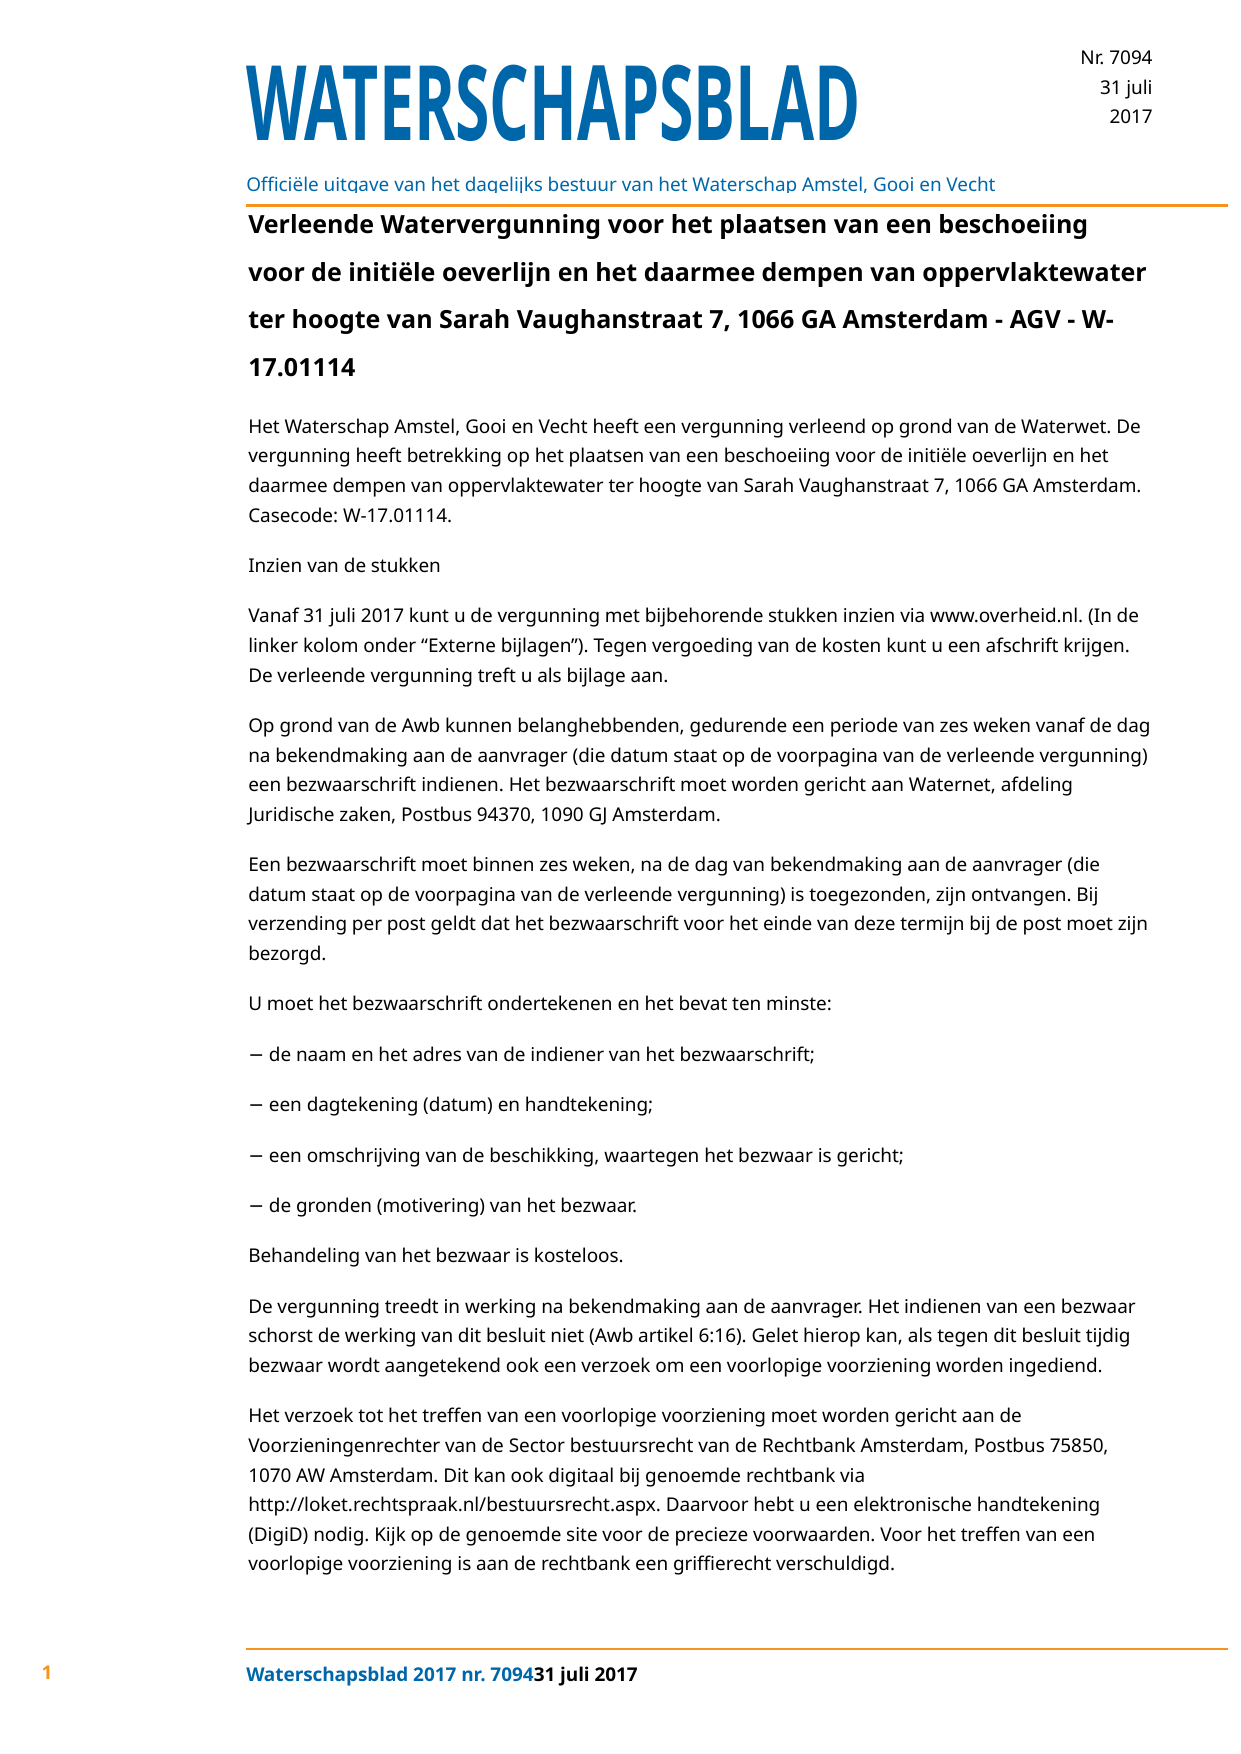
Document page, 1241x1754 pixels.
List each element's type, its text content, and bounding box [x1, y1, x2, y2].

text Op grond van de Awb kunnen belanghebbenden, gedurende een periode van zes weken vanaf de dag na bekendmaking aan de aanvrager (die datum staat op de voorpagina van de verleende vergunning) een bezwaarschrift indienen. Het bezwaarschrift moet worden gericht aan Waternet, afdeling Juridische zaken, Postbus 94370, 1090 GJ Amsterdam. [248, 712, 1152, 827]
text − de naam en het adres van de indiener van het bezwaarschrift; [248, 1041, 1152, 1067]
text Vanaf 31 juli 2017 kunt u de vergunning met bijbehorende stukken inzien via www.overheid.nl. (In de linker kolom onder “Externe bijlagen”). Tegen vergoeding van de kosten kunt u een afschrift krijgen. De verleende vergunning treft u als bijlage aan. [248, 603, 1152, 688]
text U moet het bezwaarschrift ondertekenen en het bevat ten minste: [248, 991, 1152, 1016]
text Behandeling van het bezwaar is kosteloos. [248, 1243, 1152, 1268]
text Het Waterschap Amstel, Gooi en Vecht heeft een vergunning verleend op grond van de Waterwet. De vergunning heeft betrekking op het plaatsen van een beschoeiing voor de initiële oeverlijn en het daarmee dempen van oppervlaktewater ter hoogte van Sarah Vaughanstraat 7, 1066 GA Amsterdam. Casecode: W-17.01114. [248, 413, 1152, 528]
picture [41, 47, 231, 172]
text De vergunning treedt in werking na bekendmaking aan de aanvrager. Het indienen van een bezwaar schorst de werking van dit besluit niet (Awb artikel 6:16). Gelet hierop kan, als tegen dit besluit tijdig bezwaar wordt aangetekend ook een verzoek om een voorlopige voorziening worden ingediend. [248, 1293, 1152, 1378]
text − de gronden (motivering) van het bezwaar. [248, 1192, 1152, 1218]
text Inzien van de stukken [248, 552, 1152, 578]
text − een omschrijving van de beschikking, waartegen het bezwaar is gericht; [248, 1142, 1152, 1168]
text Een bezwaarschrift moet binnen zes weken, na de dag van bekendmaking aan de aanvrager (die datum staat op de voorpagina van de verleende vergunning) is toegezonden, zijn ontvangen. Bij verzending per post geldt dat het bezwaarschrift voor het einde van deze termijn bij de post moet zijn bezorgd. [248, 851, 1152, 966]
text Verleende Watervergunning voor het plaatsen van een beschoeiing voor de initiële oeverlijn en het daarmee dempen van oppervlaktewater ter hoogte van Sarah Vaughanstraat 7, 1066 GA Amsterdam - AGV - W-17.01114 [248, 207, 1152, 384]
text − een dagtekening (datum) en handtekening; [248, 1091, 1152, 1117]
text Het verzoek tot het treffen van een voorlopige voorziening moet worden gericht aan de Voorzieningenrechter van de Sector bestuursrecht van de Rechtbank Amsterdam, Postbus 75850, 1070 AW Amsterdam. Dit kan ook digitaal bij genoemde rechtbank via http://loket.rechtspraak.nl/bestuursrecht.aspx. Daarvoor hebt u een elektronische handtekening (DigiD) nodig. Kijk op de genoemde site voor de precieze voorwaarden. Voor het treffen van een voorlopige voorziening is aan de rechtbank een griffierecht verschuldigd. [248, 1403, 1152, 1576]
